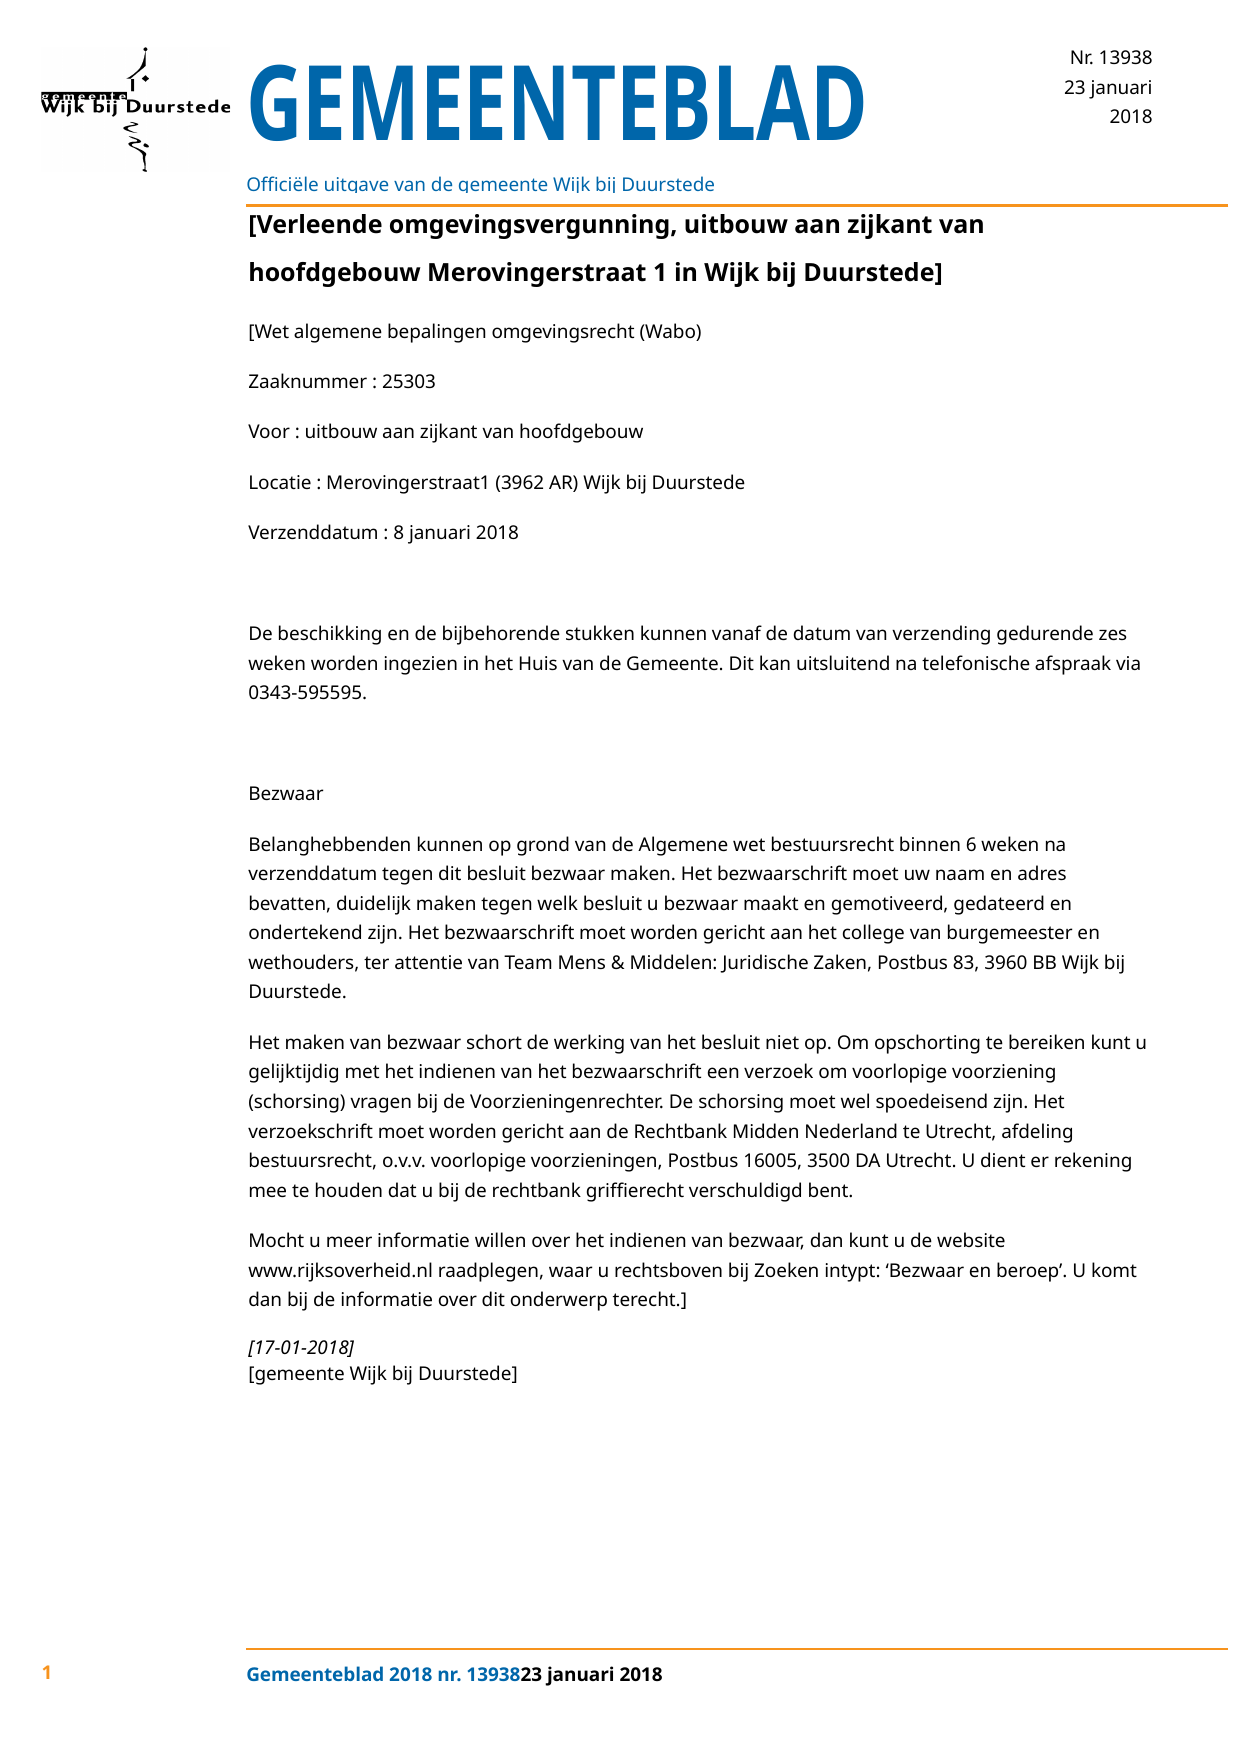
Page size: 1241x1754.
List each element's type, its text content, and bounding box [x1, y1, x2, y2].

text Zaaknummer : 25303 [248, 368, 1152, 394]
text De beschikking en de bijbehorende stukken kunnen vanaf de datum van verzending gedurende zes weken worden ingezien in het Huis van de Gemeente. Dit kan uitsluitend na telefonische afspraak via 0343-595595. [248, 620, 1152, 705]
text [Verleende omgevingsvergunning, uitbouw aan zijkant van hoofdgebouw Merovingerstraat 1 in Wijk bij Duurstede] [248, 207, 1152, 288]
text Locatie : Merovingerstraat1 (3962 AR) Wijk bij Duurstede [248, 469, 1152, 495]
text Bezwaar [248, 780, 1152, 806]
text Het maken van bezwaar schort de werking van het besluit niet op. Om opschorting te bereiken kunt u gelijktijdig met het indienen van het bezwaarschrift een verzoek om voorlopige voorziening (schorsing) vragen bij de Voorzieningenrechter. De schorsing moet wel spoedeisend zijn. Het verzoekschrift moet worden gericht aan de Rechtbank Midden Nederland te Utrecht, afdeling bestuursrecht, o.v.v. voorlopige voorzieningen, Postbus 16005, 3500 DA Utrecht. U dient er rekening mee te houden dat u bij de rechtbank griffierecht verschuldigd bent. [248, 1029, 1152, 1203]
text Mocht u meer informatie willen over het indienen van bezwaar, dan kunt u de website www.rijksoverheid.nl raadplegen, waar u rechtsboven bij Zoeken intypt: ‘Bezwaar en beroep’. U komt dan bij de informatie over dit onderwerp terecht.] [248, 1227, 1152, 1312]
text [gemeente Wijk bij Duurstede] [248, 1360, 1152, 1386]
text [Wet algemene bepalingen omgevingsrecht (Wabo) [248, 318, 1152, 344]
text Belanghebbenden kunnen op grond van de Algemene wet bestuursrecht binnen 6 weken na verzenddatum tegen dit besluit bezwaar maken. Het bezwaarschrift moet uw naam en adres bevatten, duidelijk maken tegen welk besluit u bezwaar maakt en gemotiveerd, gedateerd en ondertekend zijn. Het bezwaarschrift moet worden gericht aan het college van burgemeester en wethouders, ter attentie van Team Mens & Middelen: Juridische Zaken, Postbus 83, 3960 BB Wijk bij Duurstede. [248, 831, 1152, 1004]
picture [41, 47, 231, 172]
text Verzenddatum : 8 januari 2018 [248, 519, 1152, 545]
text [17-01-2018] [248, 1334, 1152, 1360]
text Voor : uitbouw aan zijkant van hoofdgebouw [248, 419, 1152, 444]
